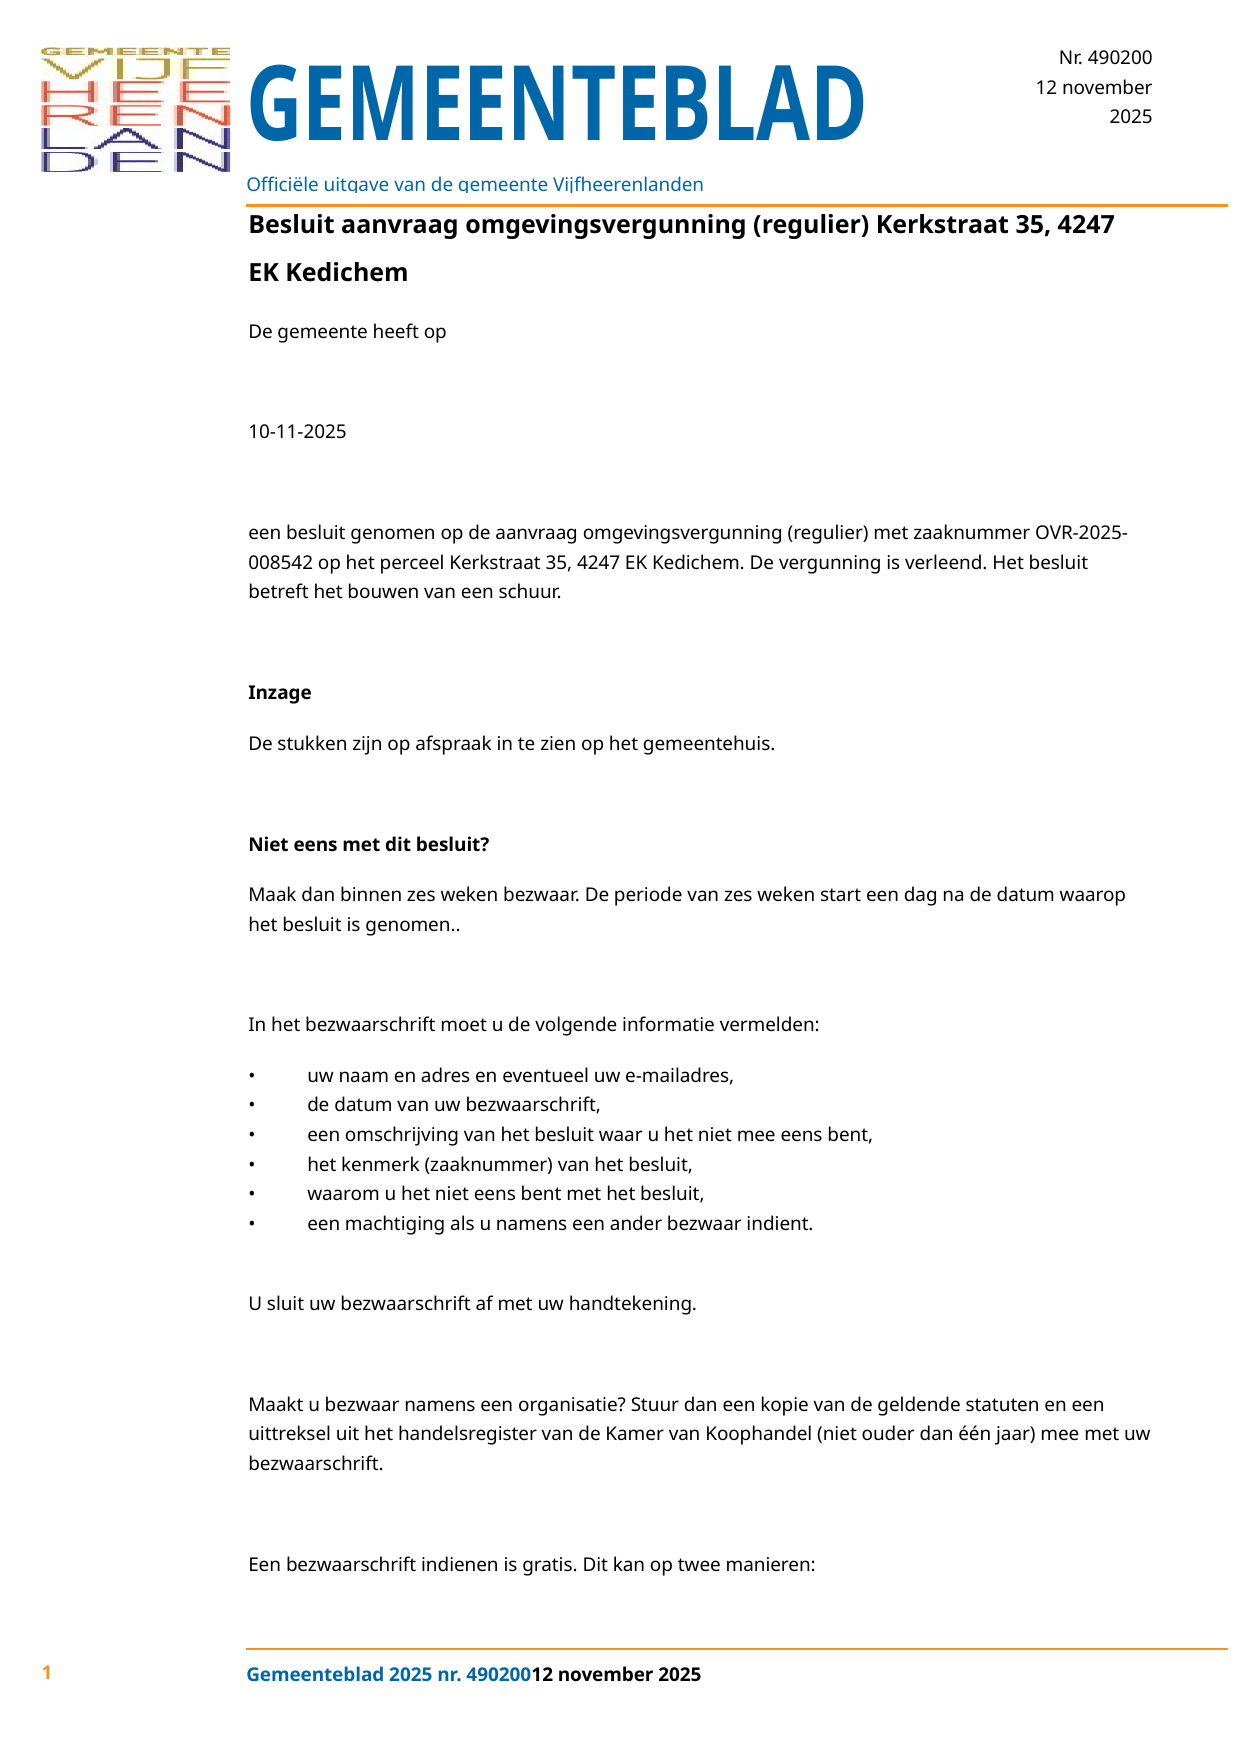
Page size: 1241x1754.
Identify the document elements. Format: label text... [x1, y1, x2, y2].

text Niet eens met dit besluit? [248, 831, 1152, 857]
text De stukken zijn op afspraak in te zien op het gemeentehuis. [248, 730, 1152, 756]
text Maak dan binnen zes weken bezwaar. De periode van zes weken start een dag na de datum waarop het besluit is genomen.. [248, 881, 1152, 937]
picture [41, 47, 231, 172]
text Een bezwaarschrift indienen is gratis. Dit kan op twee manieren: [248, 1551, 1152, 1577]
list de datum van uw bezwaarschrift, [248, 1092, 1152, 1117]
text Inzage [248, 679, 1152, 705]
list het kenmerk (zaaknummer) van het besluit, [248, 1151, 1152, 1177]
text De gemeente heeft op [248, 318, 1152, 344]
text Maakt u bezwaar namens een organisatie? Stuur dan een kopie van de geldende statuten en een uittreksel uit het handelsregister van de Kamer van Koophandel (niet ouder dan één jaar) mee met uw bezwaarschrift. [248, 1391, 1152, 1476]
list uw naam en adres en eventueel uw e-mailadres, [248, 1062, 1152, 1088]
text een besluit genomen op de aanvraag omgevingsvergunning (regulier) met zaaknummer OVR-2025-008542 op het perceel Kerkstraat 35, 4247 EK Kedichem. De vergunning is verleend. Het besluit betreft het bouwen van een schuur. [248, 519, 1152, 604]
text U sluit uw bezwaarschrift af met uw handtekening. [248, 1290, 1152, 1316]
list een omschrijving van het besluit waar u het niet mee eens bent, [248, 1121, 1152, 1147]
list een machtiging als u namens een ander bezwaar indient. [248, 1210, 1152, 1236]
list waarom u het niet eens bent met het besluit, [248, 1180, 1152, 1206]
text In het bezwaarschrift moet u de volgende informatie vermelden: [248, 1012, 1152, 1037]
text 10-11-2025 [248, 419, 1152, 444]
text Besluit aanvraag omgevingsvergunning (regulier) Kerkstraat 35, 4247 EK Kedichem [248, 207, 1152, 288]
